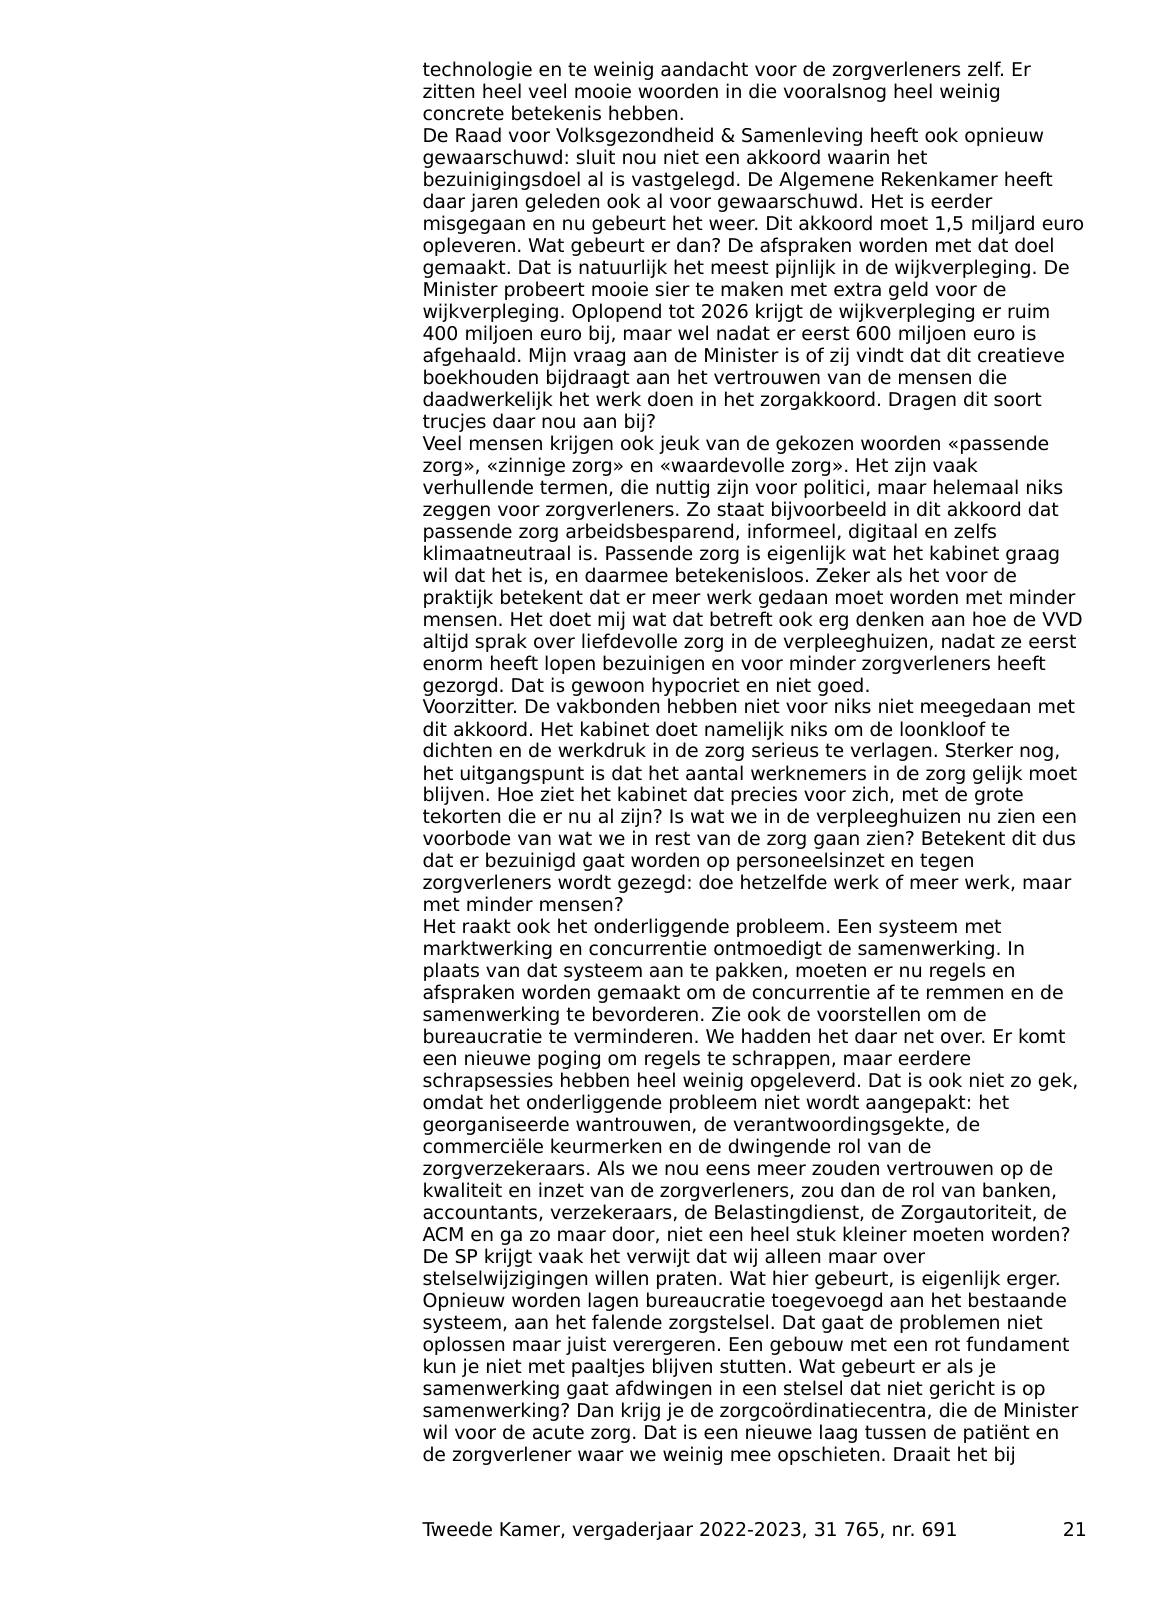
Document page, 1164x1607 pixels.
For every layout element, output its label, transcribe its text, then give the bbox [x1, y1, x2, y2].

text De Raad voor Volksgezondheid & Samenleving heeft ook opnieuw gewaarschuwd: sluit nou niet een akkoord waarin het bezuinigingsdoel al is vastgelegd. De Algemene Rekenkamer heeft daar jaren geleden ook al voor gewaarschuwd. Het is eerder misgegaan en nu gebeurt het weer. Dit akkoord moet 1,5 miljard euro opleveren. Wat gebeurt er dan? De afspraken worden met dat doel gemaakt. Dat is natuurlijk het meest pijnlijk in de wijkverpleging. De Minister probeert mooie sier te maken met extra geld voor de wijkverpleging. Oplopend tot 2026 krijgt de wijkverpleging er ruim 400 miljoen euro bij, maar wel nadat er eerst 600 miljoen euro is afgehaald. Mijn vraag aan de Minister is of zij vindt dat dit creatieve boekhouden bijdraagt aan het vertrouwen van de mensen die daadwerkelijk het werk doen in het zorgakkoord. Dragen dit soort trucjes daar nou aan bij? [422, 125, 1087, 433]
text De SP krijgt vaak het verwijt dat wij alleen maar over stelselwijzigingen willen praten. Wat hier gebeurt, is eigenlijk erger. Opnieuw worden lagen bureaucratie toegevoegd aan het bestaande systeem, aan het falende zorgstelsel. Dat gaat de problemen niet oplossen maar juist verergeren. Een gebouw met een rot fundament kun je niet met paaltjes blijven stutten. Wat gebeurt er als je samenwerking gaat afdwingen in een stelsel dat niet gericht is op samenwerking? Dan krijg je de zorgcoördinatiecentra, die de Minister wil voor de acute zorg. Dat is een nieuwe laag tussen de patiënt en de zorgverlener waar we weinig mee opschieten. Draait het bij [422, 1246, 1087, 1466]
text technologie en te weinig aandacht voor de zorgverleners zelf. Er zitten heel veel mooie woorden in die vooralsnog heel weinig concrete betekenis hebben. [422, 59, 1087, 125]
text Voorzitter. De vakbonden hebben niet voor niks niet meegedaan met dit akkoord. Het kabinet doet namelijk niks om de loonkloof te dichten en de werkdruk in de zorg serieus te verlagen. Sterker nog, het uitgangspunt is dat het aantal werknemers in de zorg gelijk moet blijven. Hoe ziet het kabinet dat precies voor zich, met de grote tekorten die er nu al zijn? Is wat we in de verpleeghuizen nu zien een voorbode van wat we in rest van de zorg gaan zien? Betekent dit dus dat er bezuinigd gaat worden op personeelsinzet en tegen zorgverleners wordt gezegd: doe hetzelfde werk of meer werk, maar met minder mensen? [422, 696, 1087, 916]
text Het raakt ook het onderliggende probleem. Een systeem met marktwerking en concurrentie ontmoedigt de samenwerking. In plaats van dat systeem aan te pakken, moeten er nu regels en afspraken worden gemaakt om de concurrentie af te remmen en de samenwerking te bevorderen. Zie ook de voorstellen om de bureaucratie te verminderen. We hadden het daar net over. Er komt een nieuwe poging om regels te schrappen, maar eerdere schrapsessies hebben heel weinig opgeleverd. Dat is ook niet zo gek, omdat het onderliggende probleem niet wordt aangepakt: het georganiseerde wantrouwen, de verantwoordingsgekte, de commerciële keurmerken en de dwingende rol van de zorgverzekeraars. Als we nou eens meer zouden vertrouwen op de kwaliteit en inzet van de zorgverleners, zou dan de rol van banken, accountants, verzekeraars, de Belastingdienst, de Zorgautoriteit, de ACM en ga zo maar door, niet een heel stuk kleiner moeten worden? [422, 916, 1087, 1246]
text Veel mensen krijgen ook jeuk van de gekozen woorden «passende zorg», «zinnige zorg» en «waardevolle zorg». Het zijn vaak verhullende termen, die nuttig zijn voor politici, maar helemaal niks zeggen voor zorgverleners. Zo staat bijvoorbeeld in dit akkoord dat passende zorg arbeidsbesparend, informeel, digitaal en zelfs klimaatneutraal is. Passende zorg is eigenlijk wat het kabinet graag wil dat het is, en daarmee betekenisloos. Zeker als het voor de praktijk betekent dat er meer werk gedaan moet worden met minder mensen. Het doet mij wat dat betreft ook erg denken aan hoe de VVD altijd sprak over liefdevolle zorg in de verpleeghuizen, nadat ze eerst enorm heeft lopen bezuinigen en voor minder zorgverleners heeft gezorgd. Dat is gewoon hypocriet en niet goed. [422, 433, 1087, 696]
